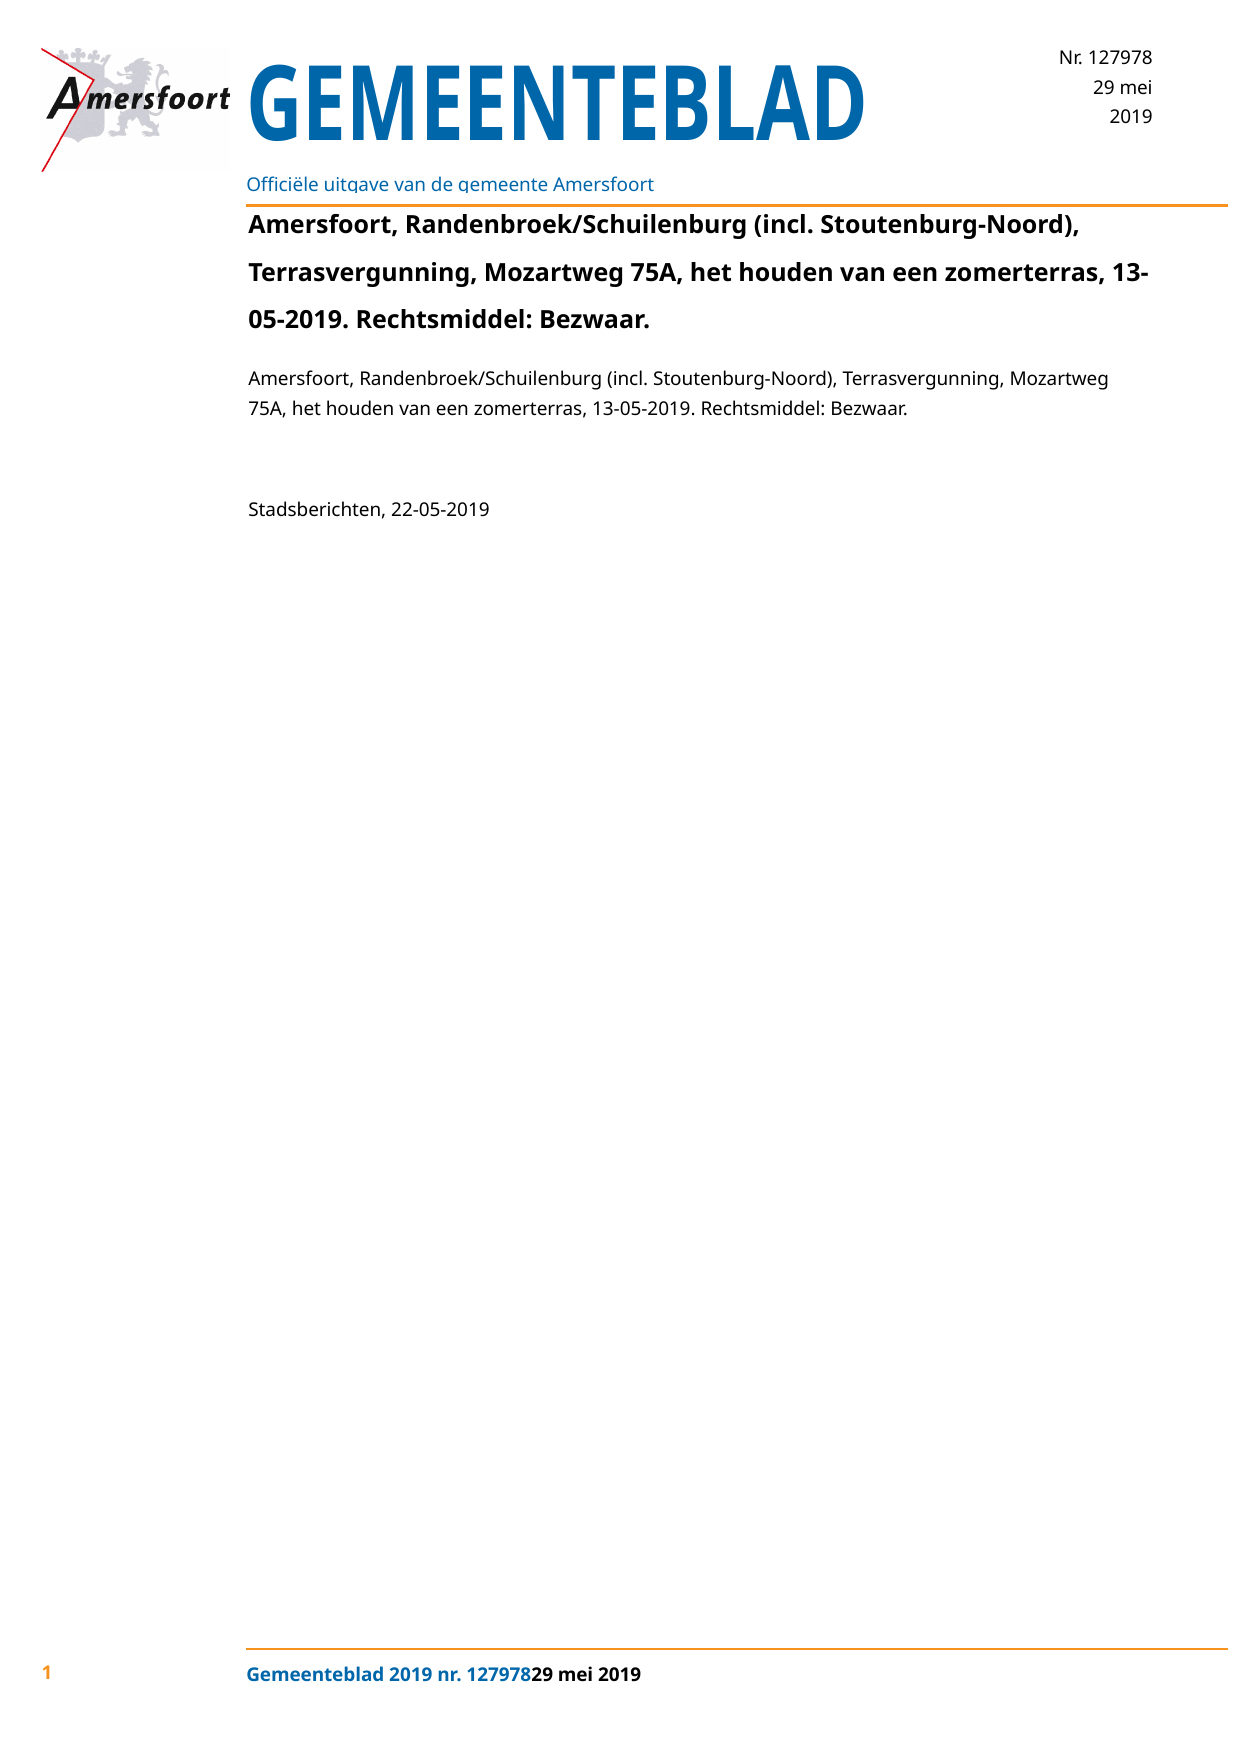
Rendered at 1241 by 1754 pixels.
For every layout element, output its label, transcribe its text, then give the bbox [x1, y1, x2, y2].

picture [41, 47, 231, 172]
text Amersfoort, Randenbroek/Schuilenburg (incl. Stoutenburg-Noord), Terrasvergunning, Mozartweg 75A, het houden van een zomerterras, 13-05-2019. Rechtsmiddel: Bezwaar. [248, 207, 1152, 336]
text Amersfoort, Randenbroek/Schuilenburg (incl. Stoutenburg-Noord), Terrasvergunning, Mozartweg 75A, het houden van een zomerterras, 13-05-2019. Rechtsmiddel: Bezwaar. [248, 366, 1152, 421]
text Stadsberichten, 22-05-2019 [248, 496, 1152, 522]
